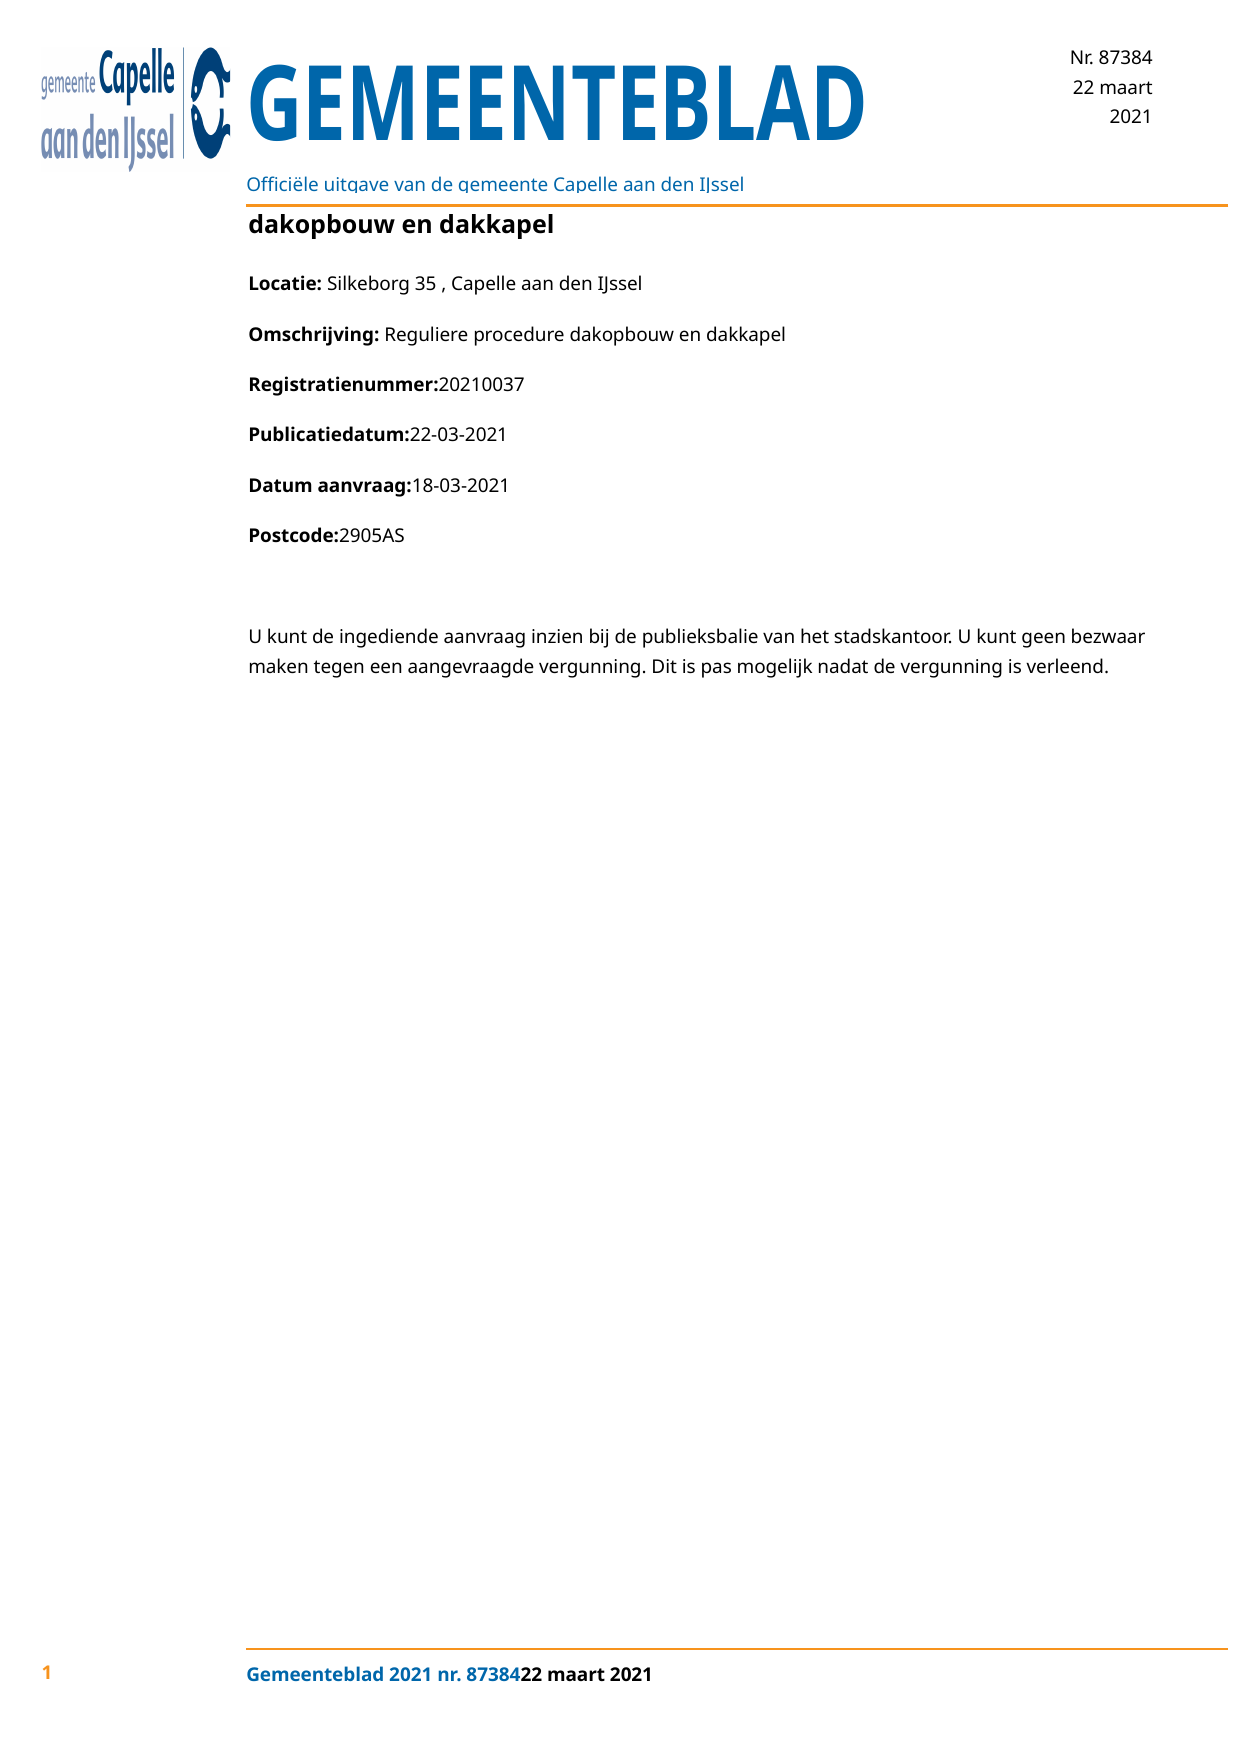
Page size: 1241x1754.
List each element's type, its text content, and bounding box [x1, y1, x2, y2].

text Datum aanvraag:18-03-2021 [248, 472, 1152, 498]
picture [41, 47, 231, 172]
text Publicatiedatum:22-03-2021 [248, 422, 1152, 447]
text U kunt de ingediende aanvraag inzien bij de publieksbalie van het stadskantoor. U kunt geen bezwaar maken tegen een aangevraagde vergunning. Dit is pas mogelijk nadat de vergunning is verleend. [248, 623, 1152, 678]
text Registratienummer:20210037 [248, 371, 1152, 397]
text dakopbouw en dakkapel [248, 207, 1152, 241]
text Postcode:2905AS [248, 522, 1152, 548]
text Locatie: Silkeborg 35 , Capelle aan den IJssel [248, 270, 1152, 296]
text Omschrijving: Reguliere procedure dakopbouw en dakkapel [248, 321, 1152, 346]
